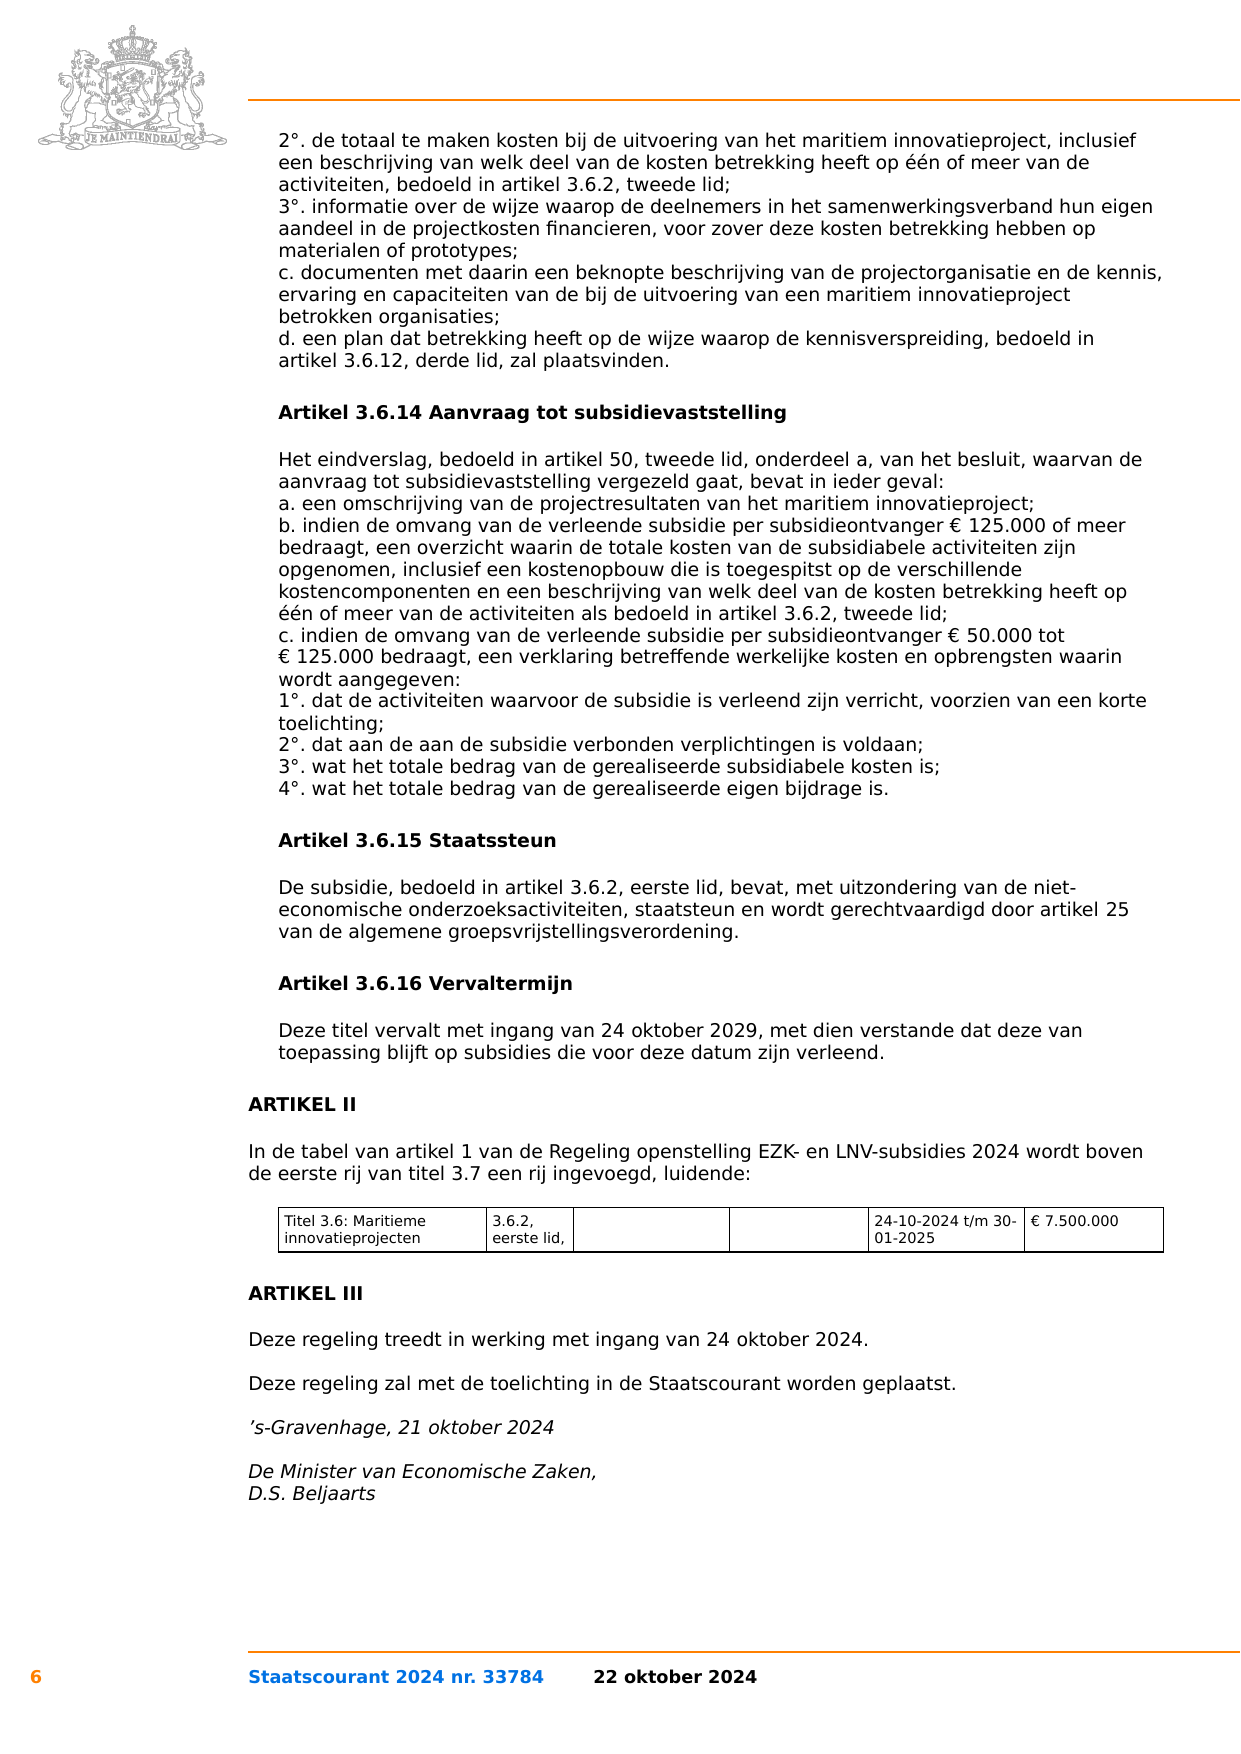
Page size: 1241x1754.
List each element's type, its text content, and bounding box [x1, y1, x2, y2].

text De Minister van Economische Zaken, D.S. Beljaarts [248, 1461, 1163, 1505]
subtitle ARTIKEL III [248, 1282, 1163, 1304]
text b. indien de omvang van de verleende subsidie per subsidieontvanger € 125.000 of meer bedraagt, een overzicht waarin de totale kosten van de subsidiabele activiteiten zijn opgenomen, inclusief een kostenopbouw die is toegespitst op de verschillende kostencomponenten en een beschrijving van welk deel van de kosten betrekking heeft op één of meer van de activiteiten als bedoeld in artikel 3.6.2, tweede lid; [278, 514, 1163, 624]
table_header Titel 3.6: Maritieme innovatieprojecten [279, 1208, 486, 1251]
text c. documenten met daarin een beknopte beschrijving van de projectorganisatie en de kennis, ervaring en capaciteiten van de bij de uitvoering van een maritiem innovatieproject betrokken organisaties; [278, 262, 1163, 328]
text a. een omschrijving van de projectresultaten van het maritiem innovatieproject; [278, 493, 1163, 514]
text Deze regeling treedt in werking met ingang van 24 oktober 2024. [248, 1329, 1163, 1351]
table_header [574, 1208, 729, 1251]
text De subsidie, bedoeld in artikel 3.6.2, eerste lid, bevat, met uitzondering van de niet-economische onderzoeksactiviteiten, staatsteun en wordt gerechtvaardigd door artikel 25 van de algemene groepsvrijstellingsverordening. [278, 877, 1163, 943]
text 2°. de totaal te maken kosten bij de uitvoering van het maritiem innovatieproject, inclusief een beschrijving van welk deel van de kosten betrekking heeft op één of meer van de activiteiten, bedoeld in artikel 3.6.2, tweede lid; [278, 130, 1163, 196]
text 3°. informatie over de wijze waarop de deelnemers in het samenwerkingsverband hun eigen aandeel in de projectkosten financieren, voor zover deze kosten betrekking hebben op materialen of prototypes; [278, 196, 1163, 262]
text 2°. dat aan de aan de subsidie verbonden verplichtingen is voldaan; [278, 734, 1163, 756]
subtitle Artikel 3.6.14 Aanvraag tot subsidievaststelling [278, 402, 1163, 424]
subtitle Artikel 3.6.15 Staatssteun [278, 830, 1163, 852]
subtitle ARTIKEL II [248, 1094, 1163, 1116]
text ’s-Gravenhage, 21 oktober 2024 [248, 1417, 1163, 1439]
table_header 24-10-2024 t/m 30-01-2025 [869, 1208, 1024, 1251]
text c. indien de omvang van de verleende subsidie per subsidieontvanger € 50.000 tot € 125.000 bedraagt, een verklaring betreffende werkelijke kosten en opbrengsten waarin wordt aangegeven: [278, 624, 1163, 690]
text 1°. dat de activiteiten waarvoor de subsidie is verleend zijn verricht, voorzien van een korte toelichting; [278, 690, 1163, 734]
table_header € 7.500.000 [1025, 1208, 1163, 1251]
subtitle Artikel 3.6.16 Vervaltermijn [278, 973, 1163, 995]
text 3°. wat het totale bedrag van de gerealiseerde subsidiabele kosten is; [278, 756, 1163, 778]
text In de tabel van artikel 1 van de Regeling openstelling EZK- en LNV-subsidies 2024 wordt boven de eerste rij van titel 3.7 een rij ingevoegd, luidende: [248, 1141, 1163, 1185]
table_header [730, 1208, 868, 1251]
picture [38, 25, 227, 150]
text Deze regeling zal met de toelichting in de Staatscourant worden geplaatst. [248, 1373, 1163, 1395]
text 4°. wat het totale bedrag van de gerealiseerde eigen bijdrage is. [278, 778, 1163, 800]
text Deze titel vervalt met ingang van 24 oktober 2029, met dien verstande dat deze van toepassing blijft op subsidies die voor deze datum zijn verleend. [278, 1020, 1163, 1064]
text d. een plan dat betrekking heeft op de wijze waarop de kennisverspreiding, bedoeld in artikel 3.6.12, derde lid, zal plaatsvinden. [278, 328, 1163, 372]
text Het eindverslag, bedoeld in artikel 50, tweede lid, onderdeel a, van het besluit, waarvan de aanvraag tot subsidievaststelling vergezeld gaat, bevat in ieder geval: [278, 449, 1163, 493]
table_header 3.6.2, eerste lid, [487, 1208, 573, 1251]
